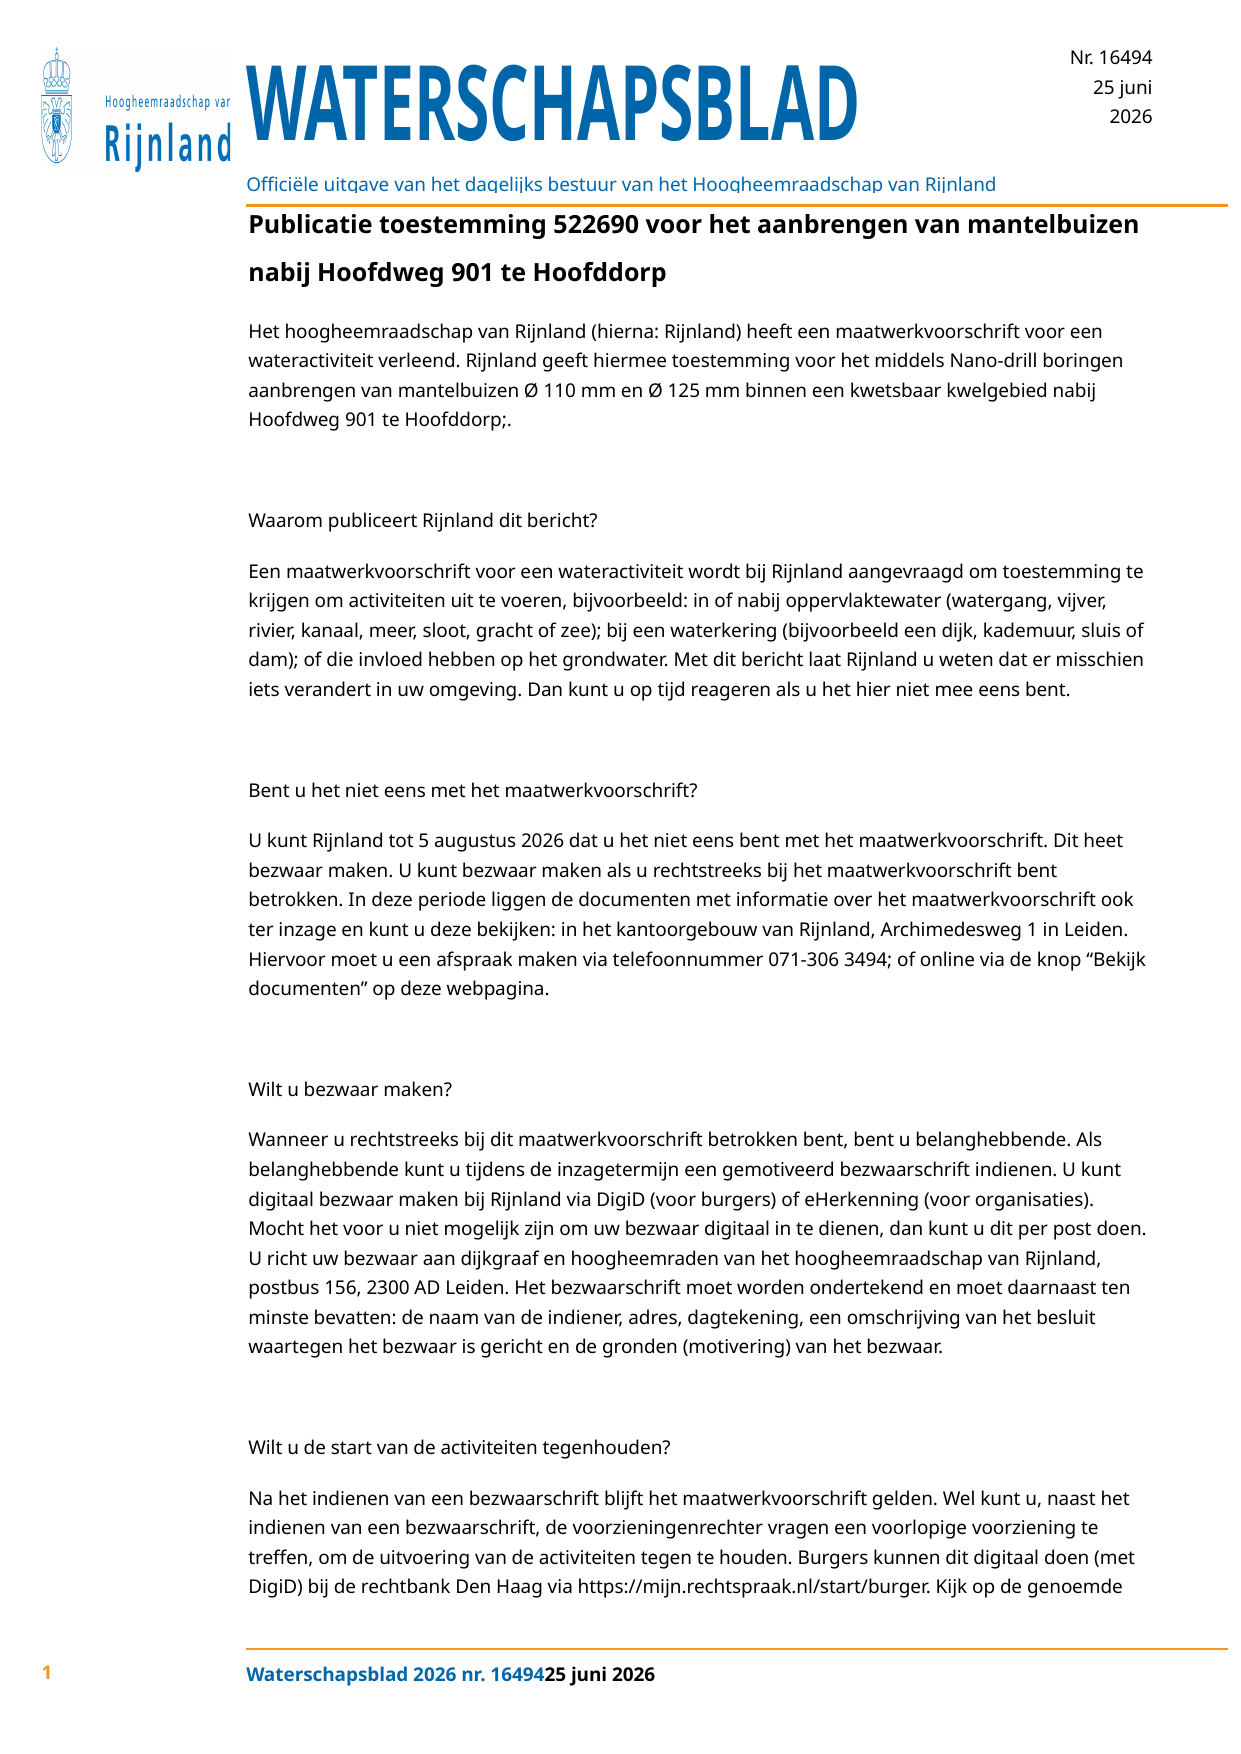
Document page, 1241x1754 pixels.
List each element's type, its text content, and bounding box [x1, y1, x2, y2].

text Publicatie toestemming 522690 voor het aanbrengen van mantelbuizen nabij Hoofdweg 901 te Hoofddorp [248, 207, 1152, 288]
text U kunt Rijnland tot 5 augustus 2026 dat u het niet eens bent met het maatwerkvoorschrift. Dit heet bezwaar maken. U kunt bezwaar maken als u rechtstreeks bij het maatwerkvoorschrift bent betrokken. In deze periode liggen de documenten met informatie over het maatwerkvoorschrift ook ter inzage en kunt u deze bekijken: in het kantoorgebouw van Rijnland, Archimedesweg 1 in Leiden. Hiervoor moet u een afspraak maken via telefoonnummer 071-306 3494; of online via de knop “Bekijk documenten” op deze webpagina. [248, 827, 1152, 1001]
text Wilt u de start van de activiteiten tegenhouden? [248, 1434, 1152, 1460]
text Wilt u bezwaar maken? [248, 1076, 1152, 1102]
text Na het indienen van een bezwaarschrift blijft het maatwerkvoorschrift gelden. Wel kunt u, naast het indienen van een bezwaarschrift, de voorzieningenrechter vragen een voorlopige voorziening te treffen, om de uitvoering van de activiteiten tegen te houden. Burgers kunnen dit digitaal doen (met DigiD) bij de rechtbank Den Haag via https://mijn.rechtspraak.nl/start/burger. Kijk op de genoemde [248, 1485, 1152, 1599]
text Waarom publiceert Rijnland dit bericht? [248, 507, 1152, 533]
text Bent u het niet eens met het maatwerkvoorschrift? [248, 777, 1152, 803]
text Het hoogheemraadschap van Rijnland (hierna: Rijnland) heeft een maatwerkvoorschrift voor een wateractiviteit verleend. Rijnland geeft hiermee toestemming voor het middels Nano-drill boringen aanbrengen van mantelbuizen Ø 110 mm en Ø 125 mm binnen een kwetsbaar kwelgebied nabij Hoofdweg 901 te Hoofddorp;. [248, 318, 1152, 432]
text Wanneer u rechtstreeks bij dit maatwerkvoorschrift betrokken bent, bent u belanghebbende. Als belanghebbende kunt u tijdens de inzagetermijn een gemotiveerd bezwaarschrift indienen. U kunt digitaal bezwaar maken bij Rijnland via DigiD (voor burgers) of eHerkenning (voor organisaties). Mocht het voor u niet mogelijk zijn om uw bezwaar digitaal in te dienen, dan kunt u dit per post doen. U richt uw bezwaar aan dijkgraaf en hoogheemraden van het hoogheemraadschap van Rijnland, postbus 156, 2300 AD Leiden. Het bezwaarschrift moet worden ondertekend en moet daarnaast ten minste bevatten: de naam van de indiener, adres, dagtekening, een omschrijving van het besluit waartegen het bezwaar is gericht en de gronden (motivering) van het bezwaar. [248, 1127, 1152, 1359]
picture [41, 47, 231, 172]
text Een maatwerkvoorschrift voor een wateractiviteit wordt bij Rijnland aangevraagd om toestemming te krijgen om activiteiten uit te voeren, bijvoorbeeld: in of nabij oppervlaktewater (watergang, vijver, rivier, kanaal, meer, sloot, gracht of zee); bij een waterkering (bijvoorbeeld een dijk, kademuur, sluis of dam); of die invloed hebben op het grondwater. Met dit bericht laat Rijnland u weten dat er misschien iets verandert in uw omgeving. Dan kunt u op tijd reageren als u het hier niet mee eens bent. [248, 558, 1152, 702]
